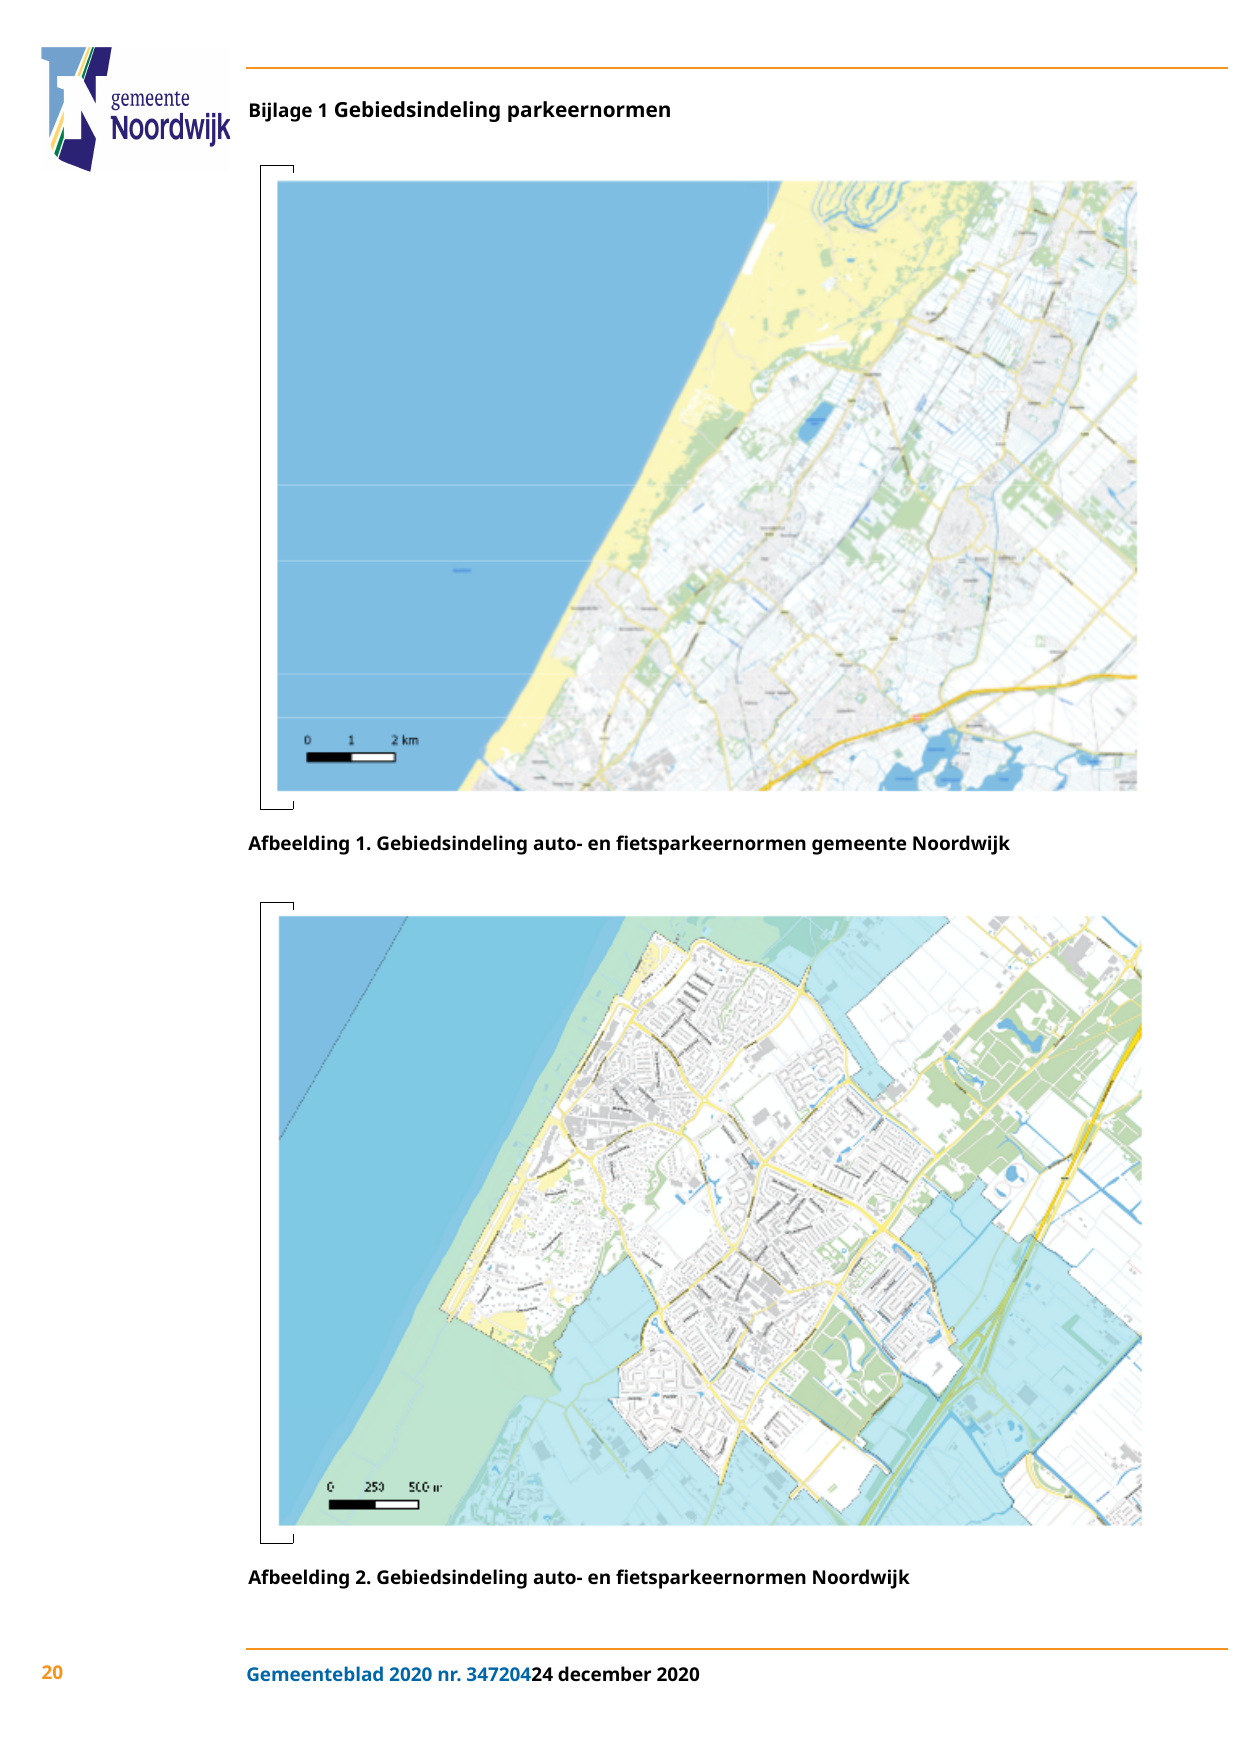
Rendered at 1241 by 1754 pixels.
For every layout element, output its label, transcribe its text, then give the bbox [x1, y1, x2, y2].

picture [41, 47, 231, 172]
picture [268, 910, 1155, 1534]
picture [268, 173, 1155, 801]
text Bijlage 1 Gebiedsindeling parkeernormen [248, 95, 1152, 123]
text Afbeelding 1. Gebiedsindeling auto- en fietsparkeernormen gemeente Noordwijk [248, 831, 1152, 856]
text Afbeelding 2. Gebiedsindeling auto- en fietsparkeernormen Noordwijk [248, 1564, 1152, 1590]
